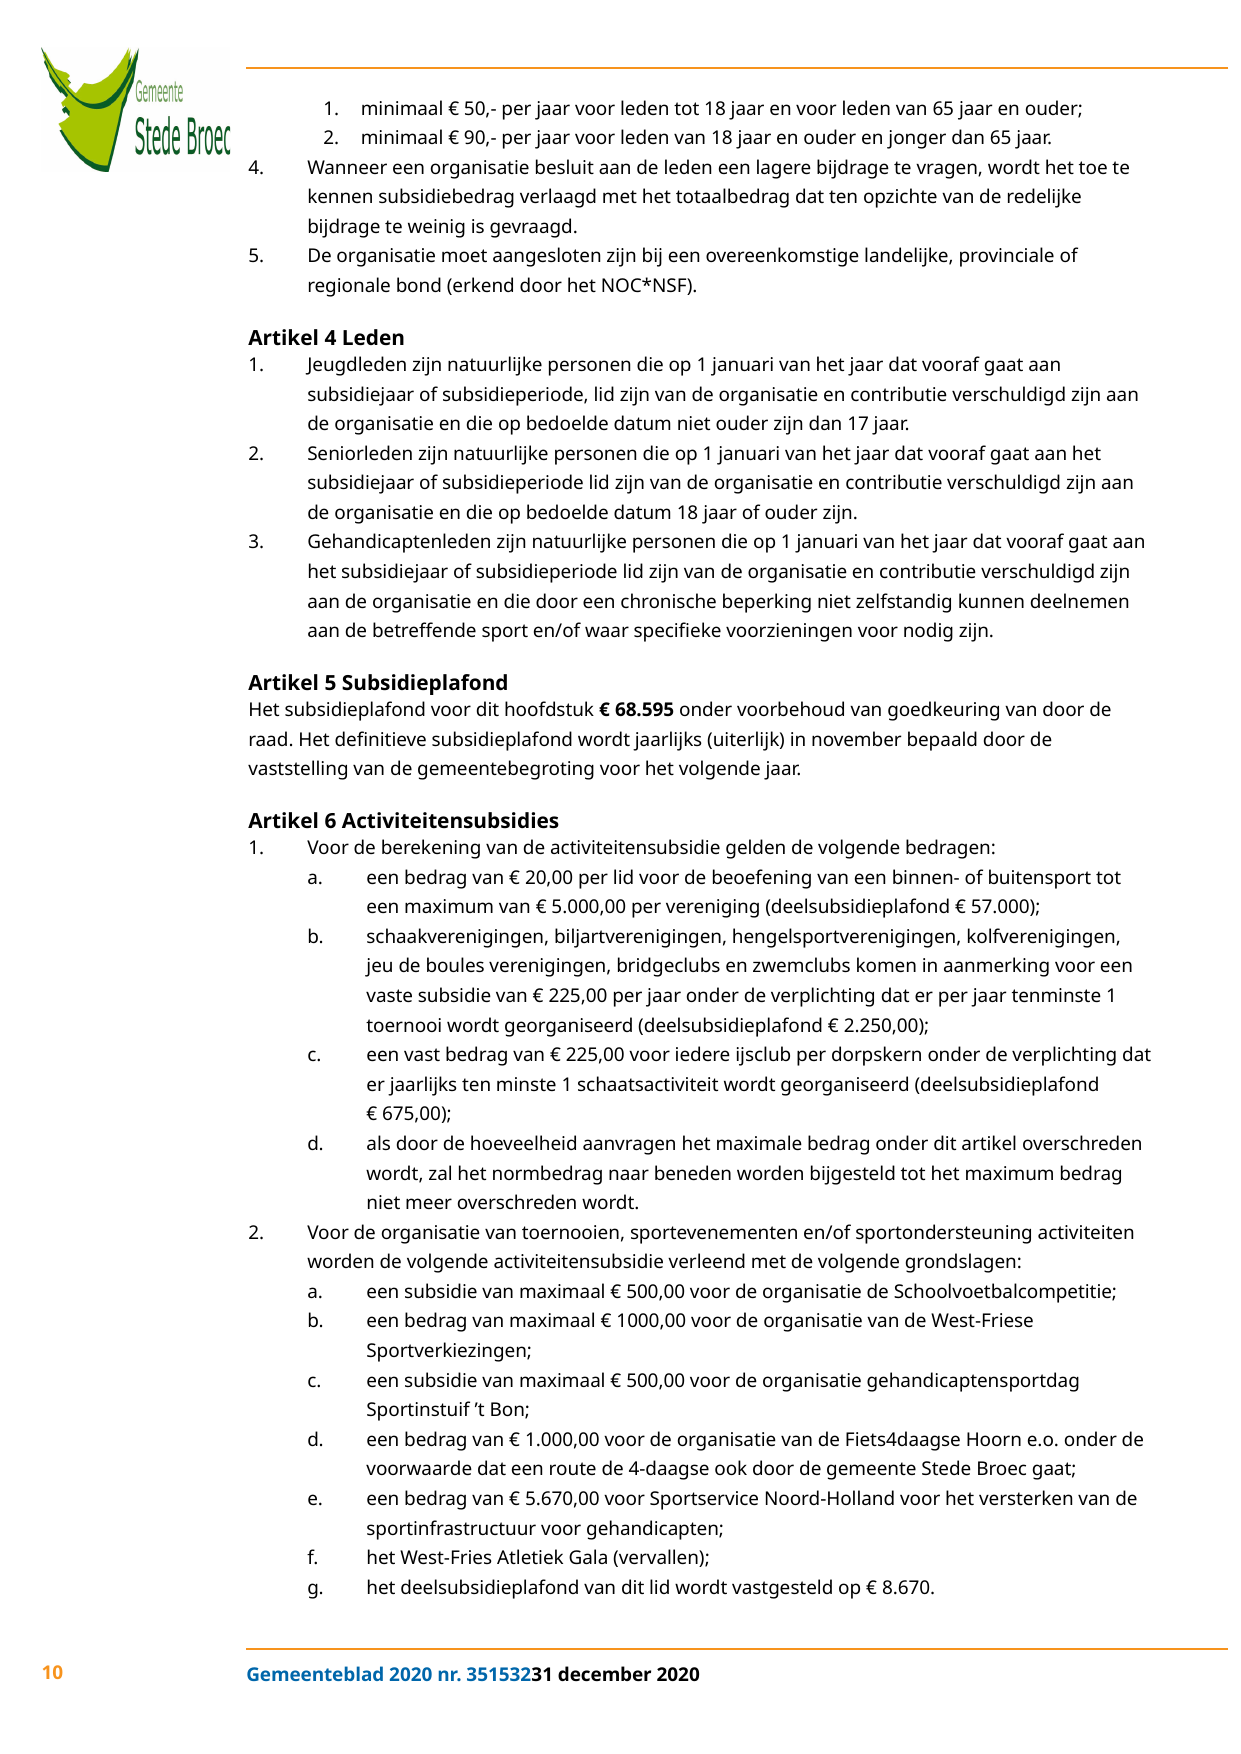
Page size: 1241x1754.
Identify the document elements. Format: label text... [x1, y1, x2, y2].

text Artikel 4 Leden [248, 323, 1152, 351]
list Voor de organisatie van toernooien, sportevenementen en/of sportondersteuning activiteiten worden de volgende activiteitensubsidie verleend met de volgende grondslagen: [248, 1219, 1152, 1274]
list een subsidie van maximaal € 500,00 voor de organisatie gehandicaptensportdag Sportinstuif ’t Bon; [307, 1367, 1152, 1422]
list De organisatie moet aangesloten zijn bij een overeenkomstige landelijke, provinciale of regionale bond (erkend door het NOC*NSF). [248, 243, 1152, 298]
list een subsidie van maximaal € 500,00 voor de organisatie de Schoolvoetbalcompetitie; [307, 1278, 1152, 1304]
list het West-Fries Atletiek Gala (vervallen); [307, 1544, 1152, 1570]
list Jeugdleden zijn natuurlijke personen die op 1 januari van het jaar dat vooraf gaat aan subsidiejaar of subsidieperiode, lid zijn van de organisatie en contributie verschuldigd zijn aan de organisatie en die op bedoelde datum niet ouder zijn dan 17 jaar. [248, 351, 1152, 436]
list minimaal € 90,- per jaar voor leden van 18 jaar en ouder en jonger dan 65 jaar. [323, 124, 1152, 150]
text Artikel 5 Subsidieplafond [248, 668, 1152, 696]
list een bedrag van € 20,00 per lid voor de beoefening van een binnen- of buitensport tot een maximum van € 5.000,00 per vereniging (deelsubsidieplafond € 57.000); [307, 864, 1152, 919]
list als door de hoeveelheid aanvragen het maximale bedrag onder dit artikel overschreden wordt, zal het normbedrag naar beneden worden bijgesteld tot het maximum bedrag niet meer overschreden wordt. [307, 1130, 1152, 1215]
list Gehandicaptenleden zijn natuurlijke personen die op 1 januari van het jaar dat vooraf gaat aan het subsidiejaar of subsidieperiode lid zijn van de organisatie en contributie verschuldigd zijn aan de organisatie en die door een chronische beperking niet zelfstandig kunnen deelnemen aan de betreffende sport en/of waar specifieke voorzieningen voor nodig zijn. [248, 529, 1152, 643]
list Wanneer een organisatie besluit aan de leden een lagere bijdrage te vragen, wordt het toe te kennen subsidiebedrag verlaagd met het totaalbedrag dat ten opzichte van de redelijke bijdrage te weinig is gevraagd. [248, 154, 1152, 239]
list schaakverenigingen, biljartverenigingen, hengelsportverenigingen, kolfverenigingen, jeu de boules verenigingen, bridgeclubs en zwemclubs komen in aanmerking voor een vaste subsidie van € 225,00 per jaar onder de verplichting dat er per jaar tenminste 1 toernooi wordt georganiseerd (deelsubsidieplafond € 2.250,00); [307, 923, 1152, 1037]
list minimaal € 50,- per jaar voor leden tot 18 jaar en voor leden van 65 jaar en ouder; [323, 95, 1152, 121]
list een bedrag van € 5.670,00 voor Sportservice Noord-Holland voor het versterken van de sportinfrastructuur voor gehandicapten; [307, 1485, 1152, 1540]
text Het subsidieplafond voor dit hoofdstuk € 68.595 onder voorbehoud van goedkeuring van door de raad. Het definitieve subsidieplafond wordt jaarlijks (uiterlijk) in november bepaald door de vaststelling van de gemeentebegroting voor het volgende jaar. [248, 696, 1152, 781]
list een vast bedrag van € 225,00 voor iedere ijsclub per dorpskern onder de verplichting dat er jaarlijks ten minste 1 schaatsactiviteit wordt georganiseerd (deelsubsidieplafond € 675,00); [307, 1041, 1152, 1126]
text Artikel 6 Activiteitensubsidies [248, 806, 1152, 834]
list het deelsubsidieplafond van dit lid wordt vastgesteld op € 8.670. [307, 1574, 1152, 1599]
list Seniorleden zijn natuurlijke personen die op 1 januari van het jaar dat vooraf gaat aan het subsidiejaar of subsidieperiode lid zijn van de organisatie en contributie verschuldigd zijn aan de organisatie en die op bedoelde datum 18 jaar of ouder zijn. [248, 440, 1152, 525]
list een bedrag van maximaal € 1000,00 voor de organisatie van de West-Friese Sportverkiezingen; [307, 1308, 1152, 1363]
list een bedrag van € 1.000,00 voor de organisatie van de Fiets4daagse Hoorn e.o. onder de voorwaarde dat een route de 4-daagse ook door de gemeente Stede Broec gaat; [307, 1426, 1152, 1481]
picture [41, 47, 231, 172]
list Voor de berekening van de activiteitensubsidie gelden de volgende bedragen: [248, 834, 1152, 860]
